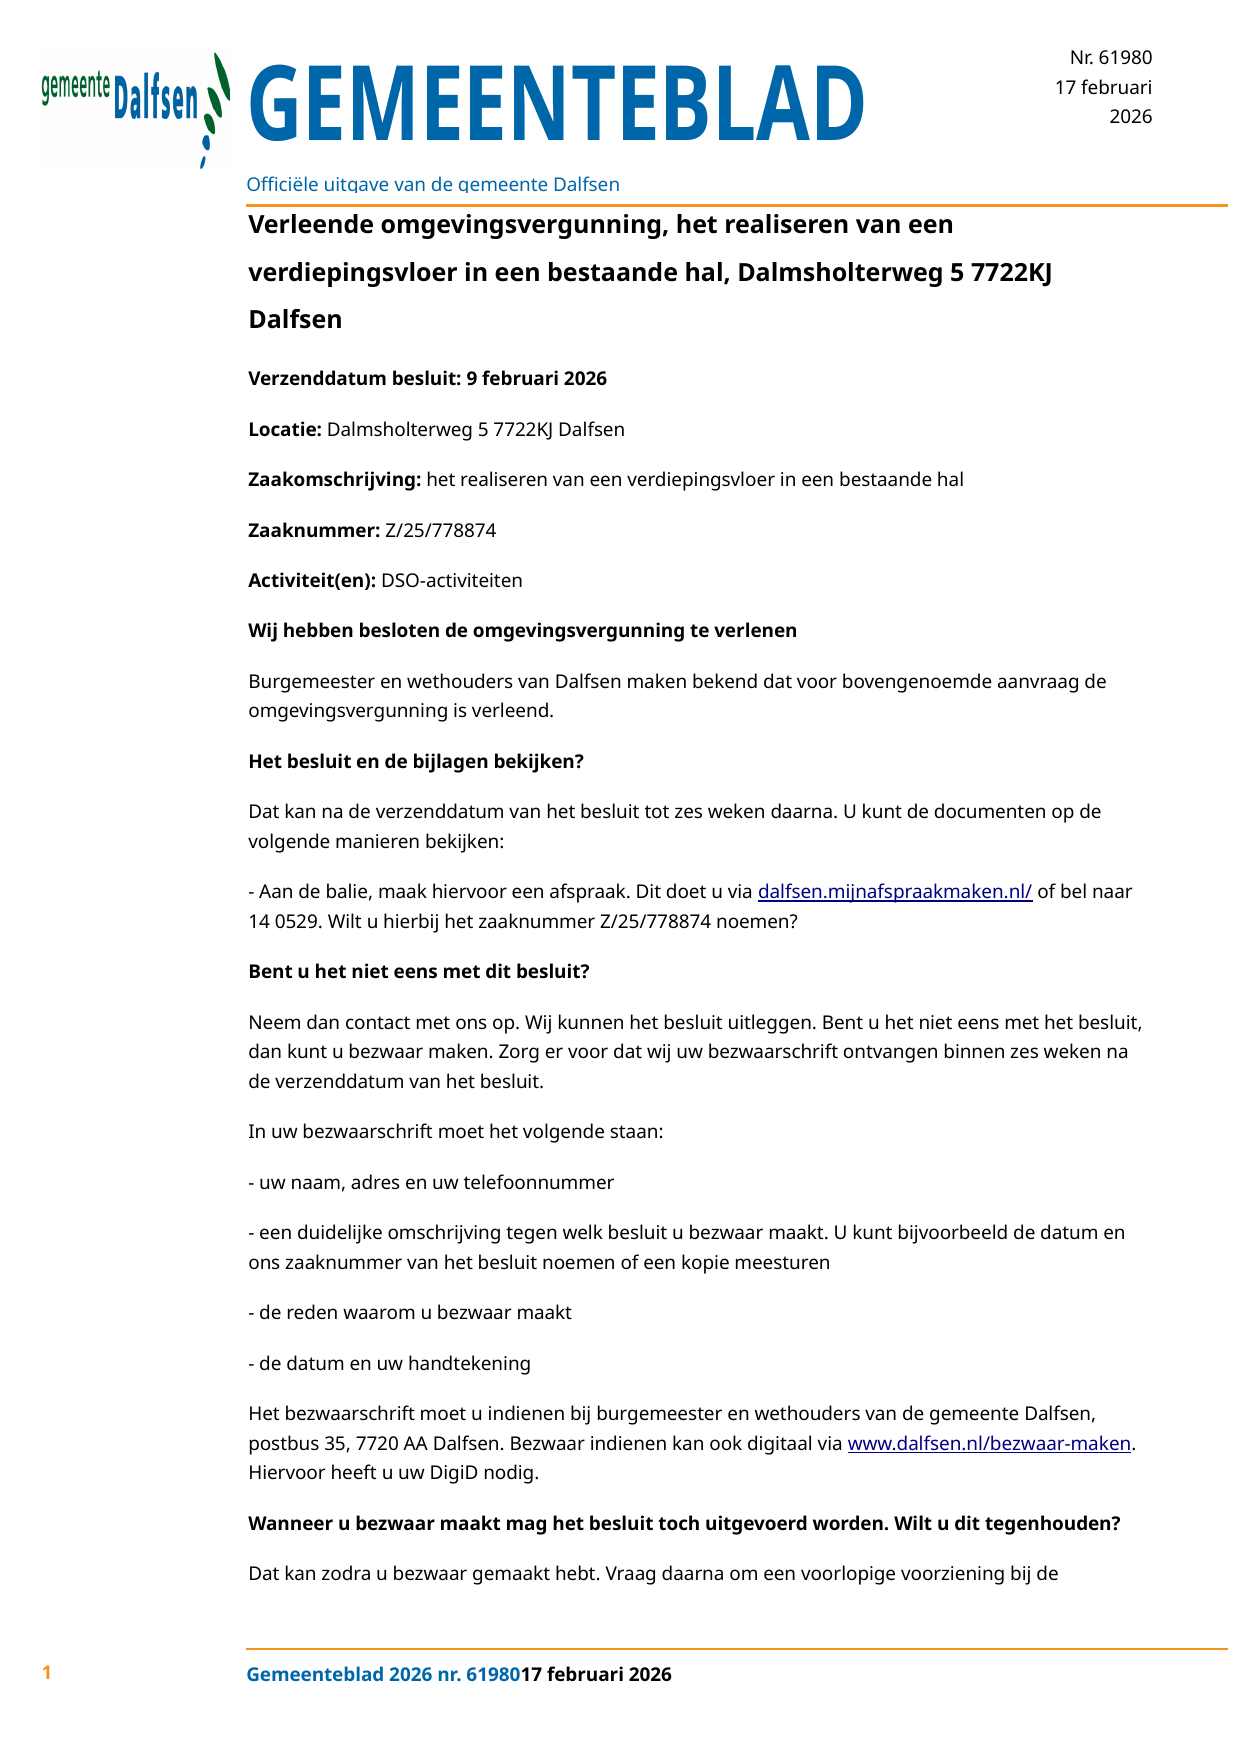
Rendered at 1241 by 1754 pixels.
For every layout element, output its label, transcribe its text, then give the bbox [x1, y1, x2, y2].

text Wanneer u bezwaar maakt mag het besluit toch uitgevoerd worden. Wilt u dit tegenhouden? [248, 1510, 1152, 1535]
text Dat kan na de verzenddatum van het besluit tot zes weken daarna. U kunt de documenten op de volgende manieren bekijken: [248, 798, 1152, 854]
text Dat kan zodra u bezwaar gemaakt hebt. Vraag daarna om een voorlopige voorziening bij de [248, 1560, 1152, 1586]
text - Aan de balie, maak hiervoor een afspraak. Dit doet u via dalfsen.mijnafspraakmaken.nl/ of bel naar 14 0529. Wilt u hierbij het zaaknummer Z/25/778874 noemen? [248, 878, 1152, 934]
text Activiteit(en): DSO-activiteiten [248, 567, 1152, 593]
text Burgemeester en wethouders van Dalfsen maken bekend dat voor bovengenoemde aanvraag de omgevingsvergunning is verleend. [248, 668, 1152, 723]
text Het besluit en de bijlagen bekijken? [248, 748, 1152, 774]
text - uw naam, adres en uw telefoonnummer [248, 1169, 1152, 1194]
text Neem dan contact met ons op. Wij kunnen het besluit uitleggen. Bent u het niet eens met het besluit, dan kunt u bezwaar maken. Zorg er voor dat wij uw bezwaarschrift ontvangen binnen zes weken na de verzenddatum van het besluit. [248, 1009, 1152, 1094]
picture [41, 47, 231, 172]
text Het bezwaarschrift moet u indienen bij burgemeester en wethouders van de gemeente Dalfsen, postbus 35, 7720 AA Dalfsen. Bezwaar indienen kan ook digitaal via www.dalfsen.nl/bezwaar-maken. Hiervoor heeft u uw DigiD nodig. [248, 1400, 1152, 1485]
text Locatie: Dalmsholterweg 5 7722KJ Dalfsen [248, 416, 1152, 442]
text Zaakomschrijving: het realiseren van een verdiepingsvloer in een bestaande hal [248, 466, 1152, 492]
text In uw bezwaarschrift moet het volgende staan: [248, 1118, 1152, 1144]
text Wij hebben besloten de omgevingsvergunning te verlenen [248, 618, 1152, 643]
text Verleende omgevingsvergunning, het realiseren van een verdiepingsvloer in een bestaande hal, Dalmsholterweg 5 7722KJ Dalfsen [248, 207, 1152, 336]
text Bent u het niet eens met dit besluit? [248, 958, 1152, 984]
text - de datum en uw handtekening [248, 1350, 1152, 1375]
text - een duidelijke omschrijving tegen welk besluit u bezwaar maakt. U kunt bijvoorbeeld de datum en ons zaaknummer van het besluit noemen of een kopie meesturen [248, 1219, 1152, 1274]
text Zaaknummer: Z/25/778874 [248, 517, 1152, 542]
text Verzenddatum besluit: 9 februari 2026 [248, 366, 1152, 391]
text - de reden waarom u bezwaar maakt [248, 1299, 1152, 1325]
